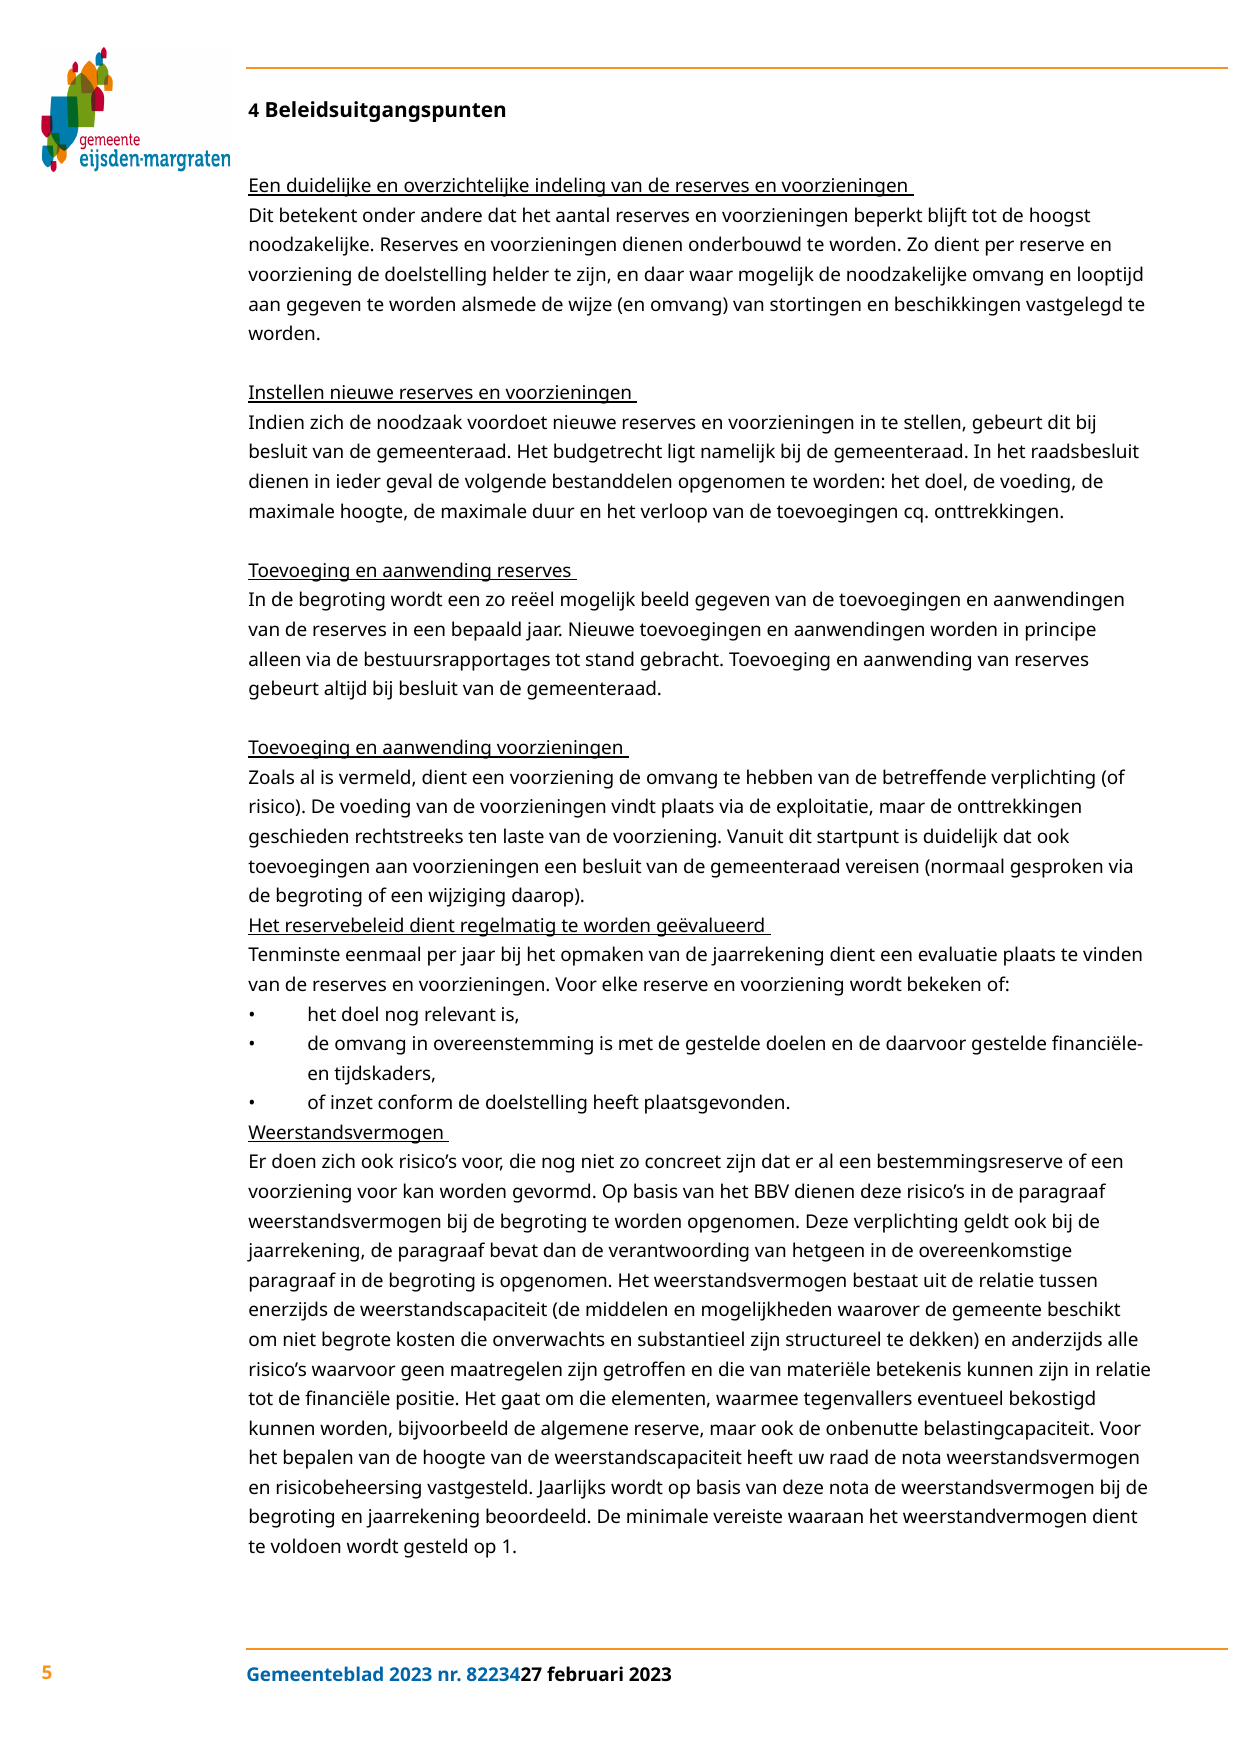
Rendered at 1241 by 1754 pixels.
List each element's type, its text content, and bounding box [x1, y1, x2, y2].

text Indien zich de noodzaak voordoet nieuwe reserves en voorzieningen in te stellen, gebeurt dit bij besluit van de gemeenteraad. Het budgetrecht ligt namelijk bij de gemeenteraad. In het raadsbesluit dienen in ieder geval de volgende bestanddelen opgenomen te worden: het doel, de voeding, de maximale hoogte, de maximale duur en het verloop van de toevoegingen cq. onttrekkingen. [248, 409, 1152, 524]
text Toevoeging en aanwending voorzieningen [248, 734, 1152, 760]
picture [41, 47, 231, 172]
text 4 Beleidsuitgangspunten [248, 95, 1152, 123]
text In de begroting wordt een zo reëel mogelijk beeld gegeven van de toevoegingen en aanwendingen van de reserves in een bepaald jaar. Nieuwe toevoegingen en aanwendingen worden in principe alleen via de bestuursrapportages tot stand gebracht. Toevoeging en aanwending van reserves gebeurt altijd bij besluit van de gemeenteraad. [248, 587, 1152, 701]
list het doel nog relevant is, [248, 1001, 1152, 1027]
text Het reservebeleid dient regelmatig te worden geëvalueerd [248, 912, 1152, 938]
text Weerstandsvermogen [248, 1119, 1152, 1145]
text Dit betekent onder andere dat het aantal reserves en voorzieningen beperkt blijft tot de hoogst noodzakelijke. Reserves en voorzieningen dienen onderbouwd te worden. Zo dient per reserve en voorziening de doelstelling helder te zijn, en daar waar mogelijk de noodzakelijke omvang en looptijd aan gegeven te worden alsmede de wijze (en omvang) van stortingen en beschikkingen vastgelegd te worden. [248, 202, 1152, 346]
text Tenminste eenmaal per jaar bij het opmaken van de jaarrekening dient een evaluatie plaats te vinden van de reserves en voorzieningen. Voor elke reserve en voorziening wordt bekeken of: [248, 942, 1152, 997]
list de omvang in overeenstemming is met de gestelde doelen en de daarvoor gestelde financiële- en tijdskaders, [248, 1030, 1152, 1086]
text Instellen nieuwe reserves en voorzieningen [248, 379, 1152, 405]
text Zoals al is vermeld, dient een voorziening de omvang te hebben van de betreffende verplichting (of risico). De voeding van de voorzieningen vindt plaats via de exploitatie, maar de onttrekkingen geschieden rechtstreeks ten laste van de voorziening. Vanuit dit startpunt is duidelijk dat ook toevoegingen aan voorzieningen een besluit van de gemeenteraad vereisen (normaal gesproken via de begroting of een wijziging daarop). [248, 764, 1152, 908]
text Er doen zich ook risico’s voor, die nog niet zo concreet zijn dat er al een bestemmingsreserve of een voorziening voor kan worden gevormd. Op basis van het BBV dienen deze risico’s in de paragraaf weerstandsvermogen bij de begroting te worden opgenomen. Deze verplichting geldt ook bij de jaarrekening, de paragraaf bevat dan de verantwoording van hetgeen in de overeenkomstige paragraaf in de begroting is opgenomen. Het weerstandsvermogen bestaat uit de relatie tussen enerzijds de weerstandscapaciteit (de middelen en mogelijkheden waarover de gemeente beschikt om niet begrote kosten die onverwachts en substantieel zijn structureel te dekken) en anderzijds alle risico’s waarvoor geen maatregelen zijn getroffen en die van materiële betekenis kunnen zijn in relatie tot de financiële positie. Het gaat om die elementen, waarmee tegenvallers eventueel bekostigd kunnen worden, bijvoorbeeld de algemene reserve, maar ook de onbenutte belastingcapaciteit. Voor het bepalen van de hoogte van de weerstandscapaciteit heeft uw raad de nota weerstandsvermogen en risicobeheersing vastgesteld. Jaarlijks wordt op basis van deze nota de weerstandsvermogen bij de begroting en jaarrekening beoordeeld. De minimale vereiste waaraan het weerstandvermogen dient te voldoen wordt gesteld op 1. [248, 1149, 1152, 1559]
list of inzet conform de doelstelling heeft plaatsgevonden. [248, 1089, 1152, 1115]
text Toevoeging en aanwending reserves [248, 557, 1152, 583]
text Een duidelijke en overzichtelijke indeling van de reserves en voorzieningen [248, 172, 1152, 198]
